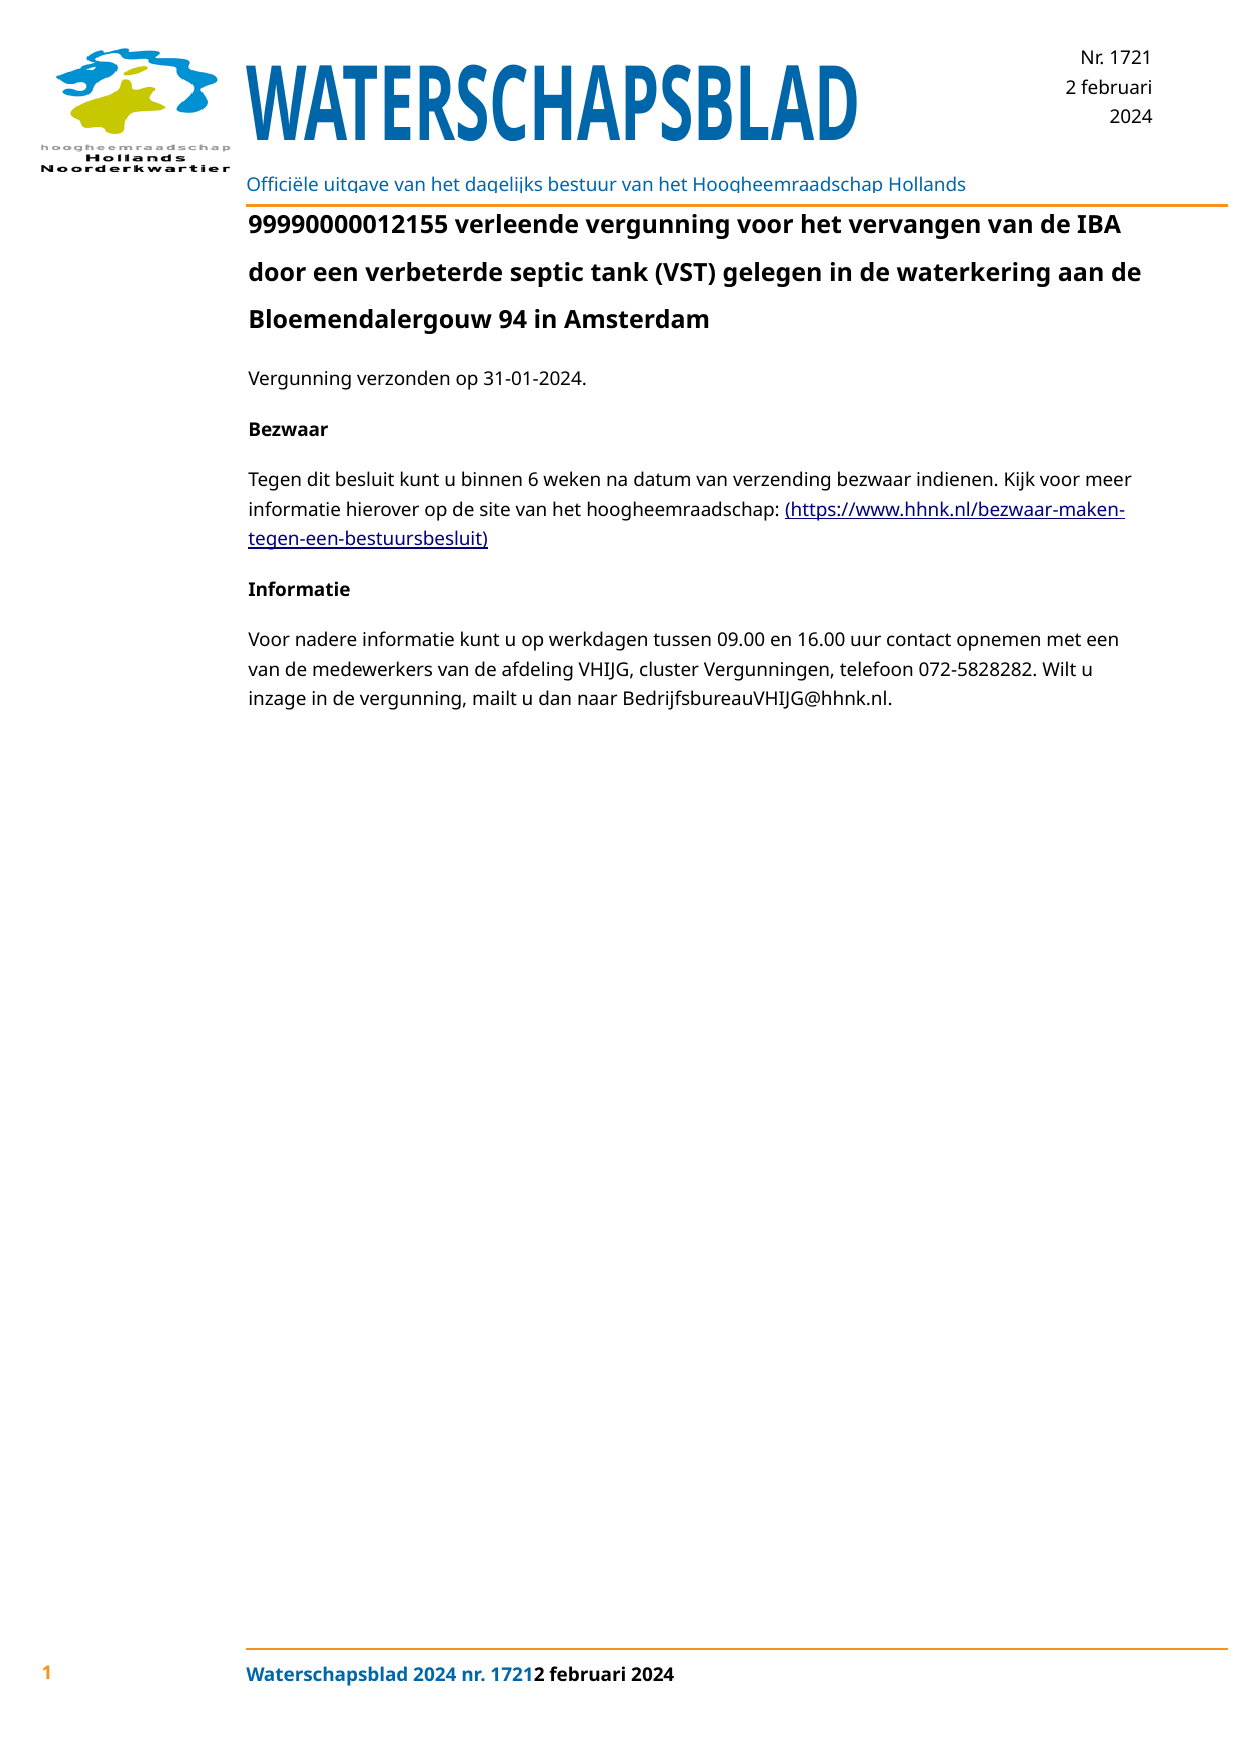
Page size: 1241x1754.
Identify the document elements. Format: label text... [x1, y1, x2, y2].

picture [41, 47, 231, 172]
text Informatie [248, 576, 1152, 602]
text Tegen dit besluit kunt u binnen 6 weken na datum van verzending bezwaar indienen. Kijk voor meer informatie hierover op de site van het hoogheemraadschap: (https://www.hhnk.nl/bezwaar-maken-tegen-een-bestuursbesluit) [248, 466, 1152, 551]
text Bezwaar [248, 416, 1152, 442]
text 99990000012155 verleende vergunning voor het vervangen van de IBA door een verbeterde septic tank (VST) gelegen in de waterkering aan de Bloemendalergouw 94 in Amsterdam [248, 207, 1152, 336]
text Voor nadere informatie kunt u op werkdagen tussen 09.00 en 16.00 uur contact opnemen met een van de medewerkers van de afdeling VHIJG, cluster Vergunningen, telefoon 072-5828282. Wilt u inzage in de vergunning, mailt u dan naar BedrijfsbureauVHIJG@hhnk.nl. [248, 626, 1152, 711]
text Vergunning verzonden op 31-01-2024. [248, 366, 1152, 391]
